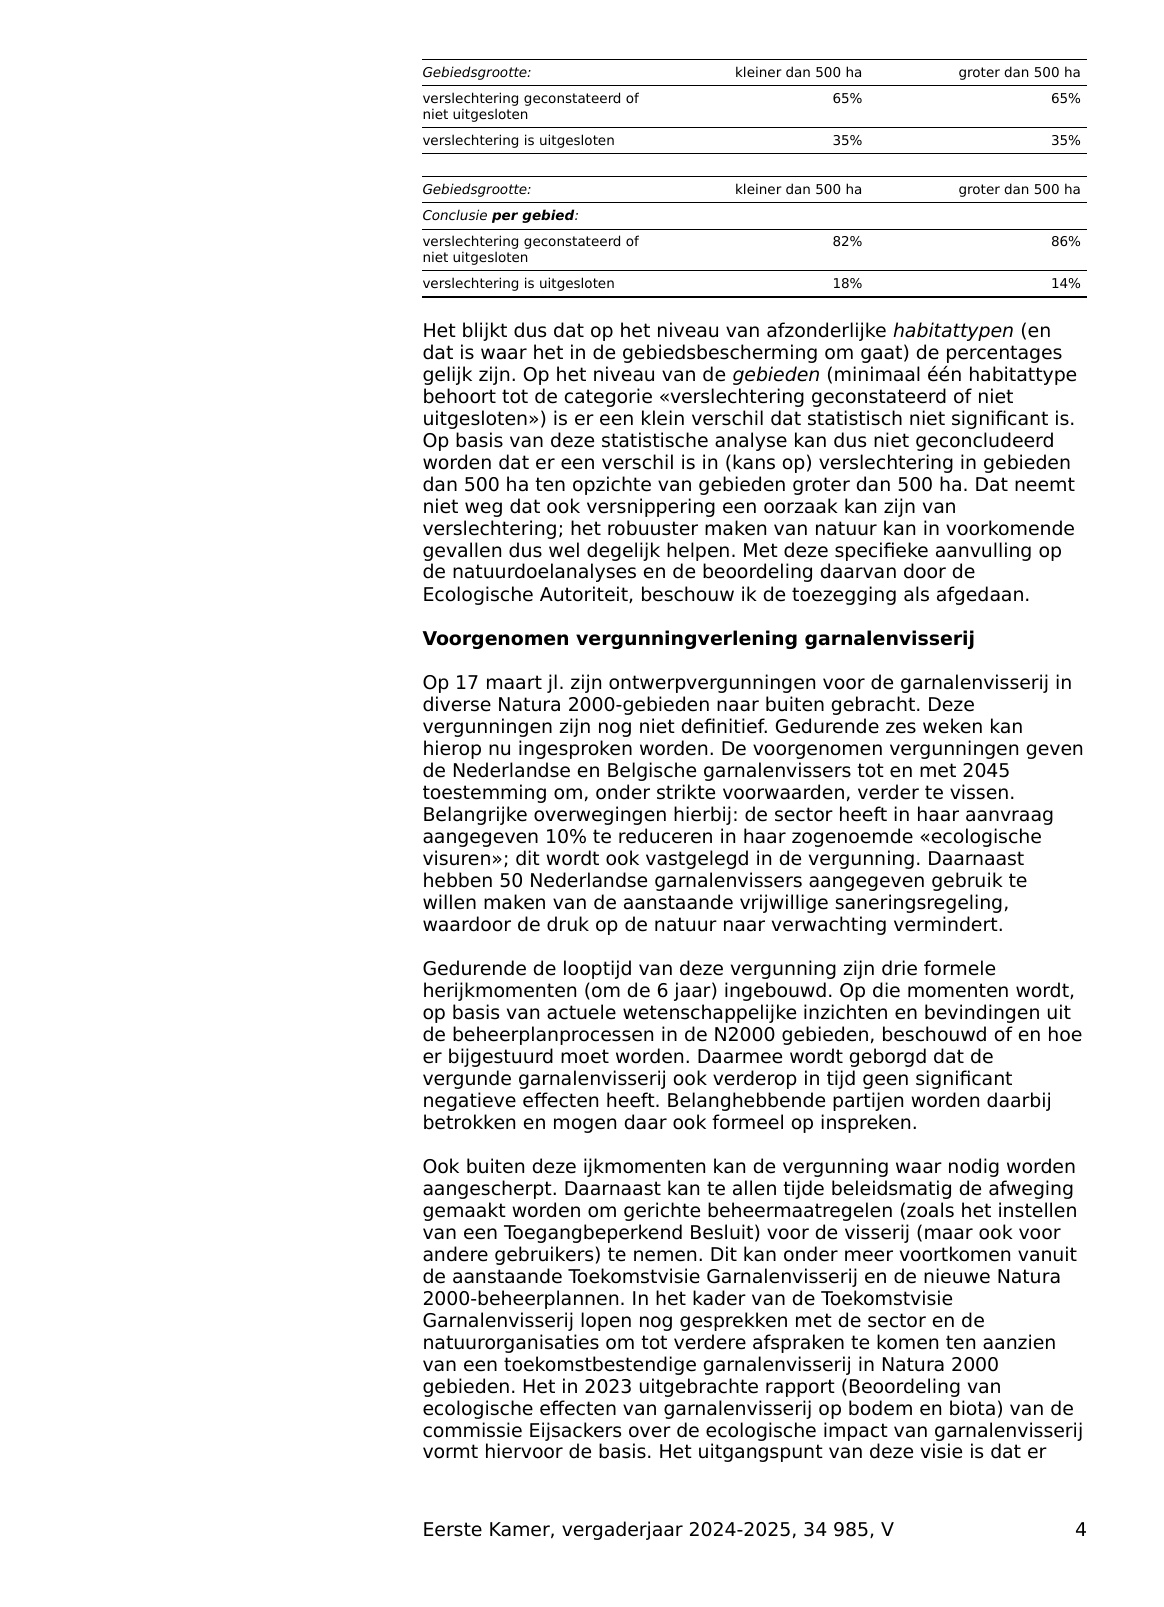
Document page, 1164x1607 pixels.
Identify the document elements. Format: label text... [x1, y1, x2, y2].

table_header Gebiedsgrootte: [422, 177, 647, 202]
table_header groter dan 500 ha [868, 177, 1087, 202]
text Het blijkt dus dat op het niveau van afzonderlijke habitattypen (en dat is waar het in de gebiedsbescherming om gaat) de percentages gelijk zijn. Op het niveau van de gebieden (minimaal één habitattype behoort tot de categorie «verslechtering geconstateerd of niet uitgesloten») is er een klein verschil dat statistisch niet significant is. [422, 320, 1087, 429]
table_cell 65% [647, 86, 868, 127]
table_cell 18% [647, 271, 868, 296]
text Op 17 maart jl. zijn ontwerpvergunningen voor de garnalenvisserij in diverse Natura 2000-gebieden naar buiten gebracht. Deze vergunningen zijn nog niet definitief. Gedurende zes weken kan hierop nu ingesproken worden. De voorgenomen vergunningen geven de Nederlandse en Belgische garnalenvissers tot en met 2045 toestemming om, onder strikte voorwaarden, verder te vissen. Belangrijke overwegingen hierbij: de sector heeft in haar aanvraag aangegeven 10% te reduceren in haar zogenoemde «ecologische visuren»; dit wordt ook vastgelegd in de vergunning. Daarnaast hebben 50 Nederlandse garnalenvissers aangegeven gebruik te willen maken van de aanstaande vrijwillige saneringsregeling, waardoor de druk op de natuur naar verwachting vermindert. [422, 672, 1087, 936]
table_cell [647, 203, 868, 228]
table_cell verslechtering geconstateerd of niet uitgesloten [422, 86, 647, 127]
table_header Gebiedsgrootte: [422, 60, 647, 85]
text Ook buiten deze ijkmomenten kan de vergunning waar nodig worden aangescherpt. Daarnaast kan te allen tijde beleidsmatig de afweging gemaakt worden om gerichte beheermaatregelen (zoals het instellen van een Toegangbeperkend Besluit) voor de visserij (maar ook voor andere gebruikers) te nemen. Dit kan onder meer voortkomen vanuit de aanstaande Toekomstvisie Garnalenvisserij en de nieuwe Natura 2000-beheerplannen. In het kader van de Toekomstvisie Garnalenvisserij lopen nog gesprekken met de sector en de natuurorganisaties om tot verdere afspraken te komen ten aanzien van een toekomstbestendige garnalenvisserij in Natura 2000 gebieden. Het in 2023 uitgebrachte rapport (Beoordeling van ecologische effecten van garnalenvisserij op bodem en biota) van de commissie Eijsackers over de ecologische impact van garnalenvisserij vormt hiervoor de basis. Het uitgangspunt van deze visie is dat er [422, 1156, 1087, 1463]
subtitle Voorgenomen vergunningverlening garnalenvisserij [422, 628, 1087, 649]
table_cell 35% [868, 128, 1087, 153]
table_cell 86% [868, 230, 1087, 270]
table_cell verslechtering geconstateerd of niet uitgesloten [422, 230, 647, 270]
table_header kleiner dan 500 ha [647, 60, 868, 85]
table_header groter dan 500 ha [868, 60, 1087, 85]
table_cell 82% [647, 230, 868, 270]
table_cell 35% [647, 128, 868, 153]
table_cell 14% [868, 271, 1087, 296]
table_cell Conclusie per gebied: [422, 203, 647, 228]
table_header kleiner dan 500 ha [647, 177, 868, 202]
table_cell verslechtering is uitgesloten [422, 128, 647, 153]
text Op basis van deze statistische analyse kan dus niet geconcludeerd worden dat er een verschil is in (kans op) verslechtering in gebieden dan 500 ha ten opzichte van gebieden groter dan 500 ha. Dat neemt niet weg dat ook versnippering een oorzaak kan zijn van verslechtering; het robuuster maken van natuur kan in voorkomende gevallen dus wel degelijk helpen. Met deze specifieke aanvulling op de natuurdoelanalyses en de beoordeling daarvan door de Ecologische Autoriteit, beschouw ik de toezegging als afgedaan. [422, 429, 1087, 605]
table_cell verslechtering is uitgesloten [422, 271, 647, 296]
table_cell [868, 203, 1087, 228]
table_cell 65% [868, 86, 1087, 127]
text Gedurende de looptijd van deze vergunning zijn drie formele herijkmomenten (om de 6 jaar) ingebouwd. Op die momenten wordt, op basis van actuele wetenschappelijke inzichten en bevindingen uit de beheerplanprocessen in de N2000 gebieden, beschouwd of en hoe er bijgestuurd moet worden. Daarmee wordt geborgd dat de vergunde garnalenvisserij ook verderop in tijd geen significant negatieve effecten heeft. Belanghebbende partijen worden daarbij betrokken en mogen daar ook formeel op inspreken. [422, 958, 1087, 1133]
